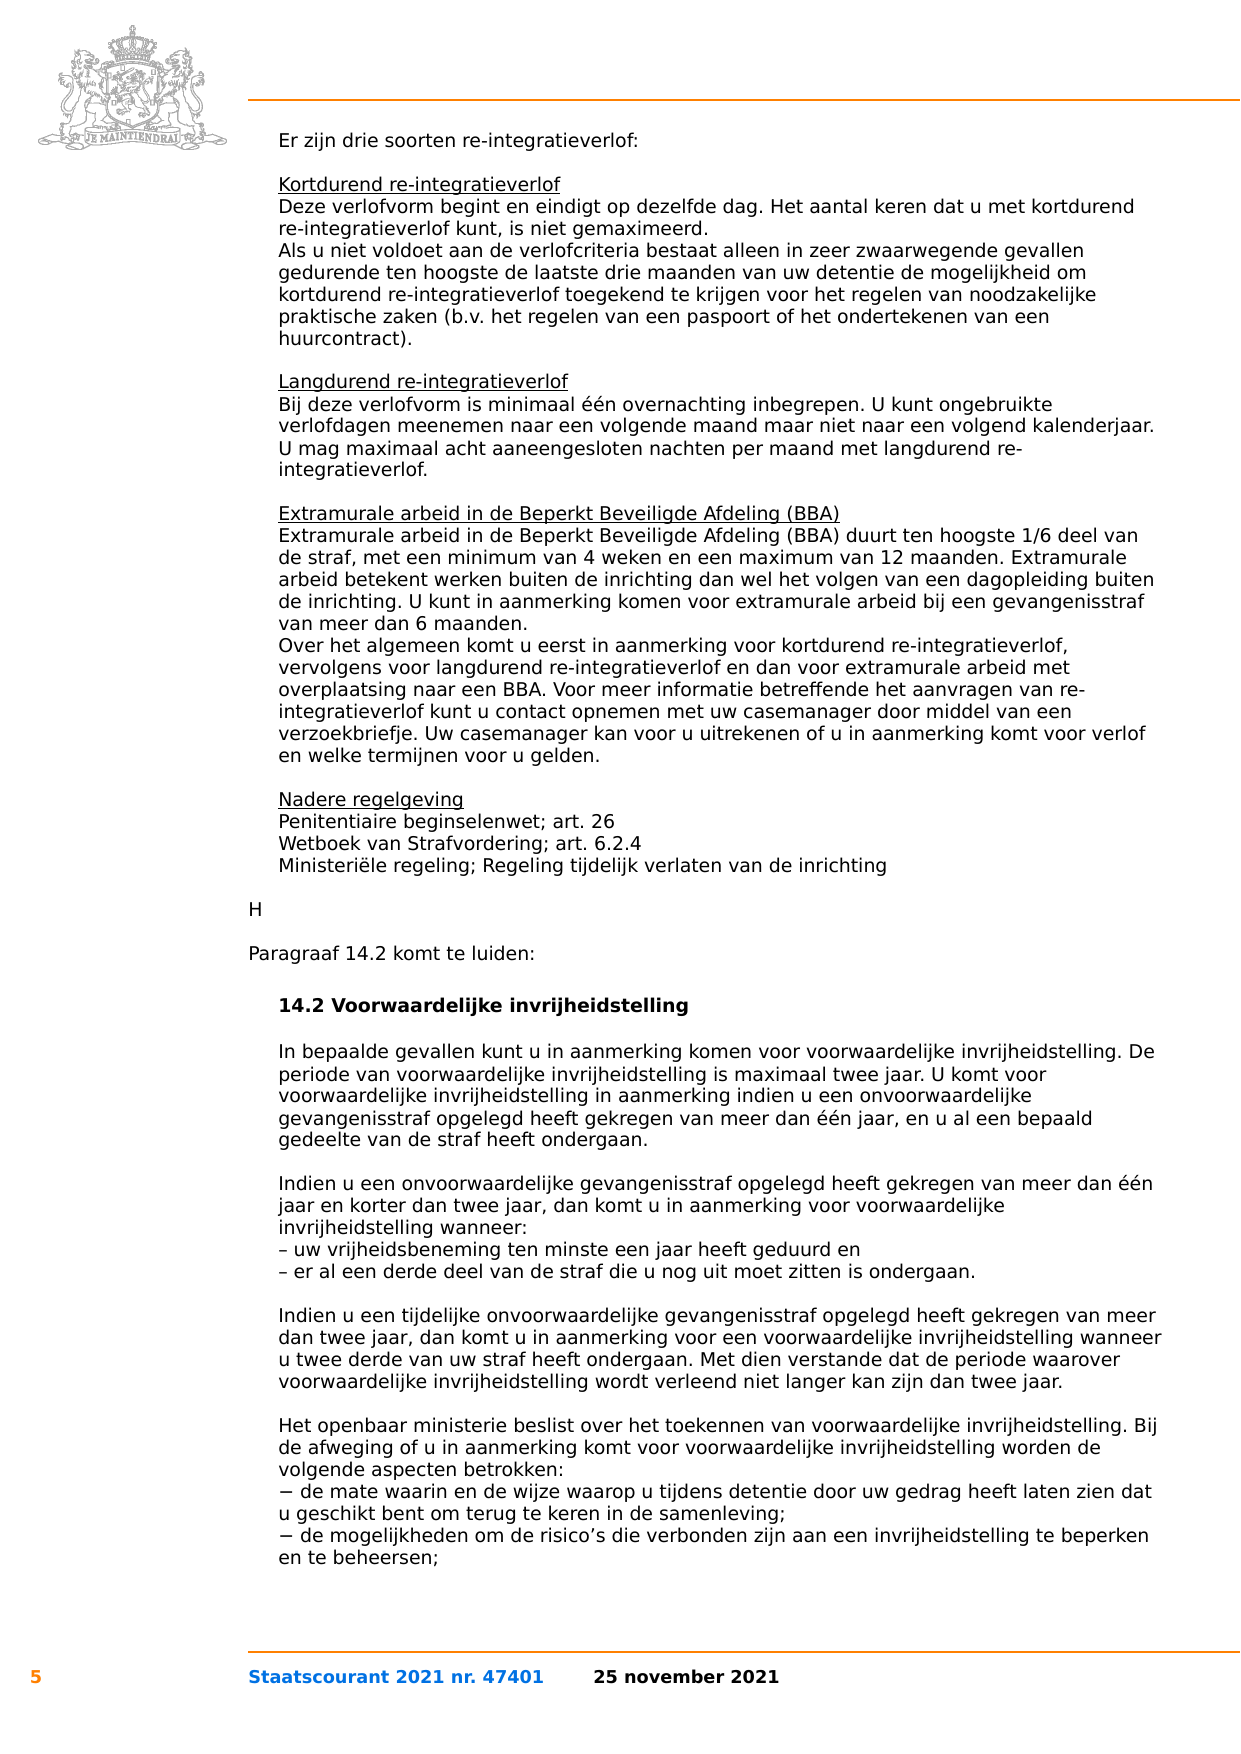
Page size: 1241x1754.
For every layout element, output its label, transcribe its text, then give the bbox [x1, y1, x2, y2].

text Over het algemeen komt u eerst in aanmerking voor kortdurend re-integratieverlof, vervolgens voor langdurend re-integratieverlof en dan voor extramurale arbeid met overplaatsing naar een BBA. Voor meer informatie betreffende het aanvragen van re-integratieverlof kunt u contact opnemen met uw casemanager door middel van een verzoekbriefje. Uw casemanager kan voor u uitrekenen of u in aanmerking komt voor verlof en welke termijnen voor u gelden. [278, 635, 1163, 767]
text Kortdurend re-integratieverlof [278, 174, 1163, 196]
text Deze verlofvorm begint en eindigt op dezelfde dag. Het aantal keren dat u met kortdurend re-integratieverlof kunt, is niet gemaximeerd. [278, 196, 1163, 240]
text – er al een derde deel van de straf die u nog uit moet zitten is ondergaan. [278, 1261, 1163, 1283]
text − de mogelijkheden om de risico’s die verbonden zijn aan een invrijheidstelling te beperken en te beheersen; [278, 1525, 1163, 1569]
text In bepaalde gevallen kunt u in aanmerking komen voor voorwaardelijke invrijheidstelling. De periode van voorwaardelijke invrijheidstelling is maximaal twee jaar. U komt voor voorwaardelijke invrijheidstelling in aanmerking indien u een onvoorwaardelijke gevangenisstraf opgelegd heeft gekregen van meer dan één jaar, en u al een bepaald gedeelte van de straf heeft ondergaan. [278, 1041, 1163, 1151]
text Er zijn drie soorten re-integratieverlof: [278, 130, 1163, 152]
text Ministeriële regeling; Regeling tijdelijk verlaten van de inrichting [278, 855, 1163, 877]
text Als u niet voldoet aan de verlofcriteria bestaat alleen in zeer zwaarwegende gevallen gedurende ten hoogste de laatste drie maanden van uw detentie de mogelijkheid om kortdurend re-integratieverlof toegekend te krijgen voor het regelen van noodzakelijke praktische zaken (b.v. het regelen van een paspoort of het ondertekenen van een huurcontract). [278, 240, 1163, 349]
text – uw vrijheidsbeneming ten minste een jaar heeft geduurd en [278, 1239, 1163, 1261]
text Extramurale arbeid in de Beperkt Beveiligde Afdeling (BBA) [278, 503, 1163, 525]
text Indien u een tijdelijke onvoorwaardelijke gevangenisstraf opgelegd heeft gekregen van meer dan twee jaar, dan komt u in aanmerking voor een voorwaardelijke invrijheidstelling wanneer u twee derde van uw straf heeft ondergaan. Met dien verstande dat de periode waarover voorwaardelijke invrijheidstelling wordt verleend niet langer kan zijn dan twee jaar. [278, 1305, 1163, 1393]
text Bij deze verlofvorm is minimaal één overnachting inbegrepen. U kunt ongebruikte verlofdagen meenemen naar een volgende maand maar niet naar een volgend kalenderjaar. U mag maximaal acht aaneengesloten nachten per maand met langdurend re-integratieverlof. [278, 393, 1163, 481]
picture [38, 25, 227, 150]
text Het openbaar ministerie beslist over het toekennen van voorwaardelijke invrijheidstelling. Bij de afweging of u in aanmerking komt voor voorwaardelijke invrijheidstelling worden de volgende aspecten betrokken: [278, 1415, 1163, 1481]
text Paragraaf 14.2 komt te luiden: [248, 942, 1163, 964]
text Nadere regelgeving [278, 789, 1163, 811]
text Extramurale arbeid in de Beperkt Beveiligde Afdeling (BBA) duurt ten hoogste 1/6 deel van de straf, met een minimum van 4 weken en een maximum van 12 maanden. Extramurale arbeid betekent werken buiten de inrichting dan wel het volgen van een dagopleiding buiten de inrichting. U kunt in aanmerking komen voor extramurale arbeid bij een gevangenisstraf van meer dan 6 maanden. [278, 525, 1163, 635]
text H [248, 899, 1163, 921]
text Wetboek van Strafvordering; art. 6.2.4 [278, 833, 1163, 855]
subtitle 14.2 Voorwaardelijke invrijheidstelling [278, 994, 1163, 1016]
text Penitentiaire beginselenwet; art. 26 [278, 811, 1163, 833]
text Indien u een onvoorwaardelijke gevangenisstraf opgelegd heeft gekregen van meer dan één jaar en korter dan twee jaar, dan komt u in aanmerking voor voorwaardelijke invrijheidstelling wanneer: [278, 1173, 1163, 1239]
text Langdurend re-integratieverlof [278, 371, 1163, 393]
text − de mate waarin en de wijze waarop u tijdens detentie door uw gedrag heeft laten zien dat u geschikt bent om terug te keren in de samenleving; [278, 1481, 1163, 1525]
